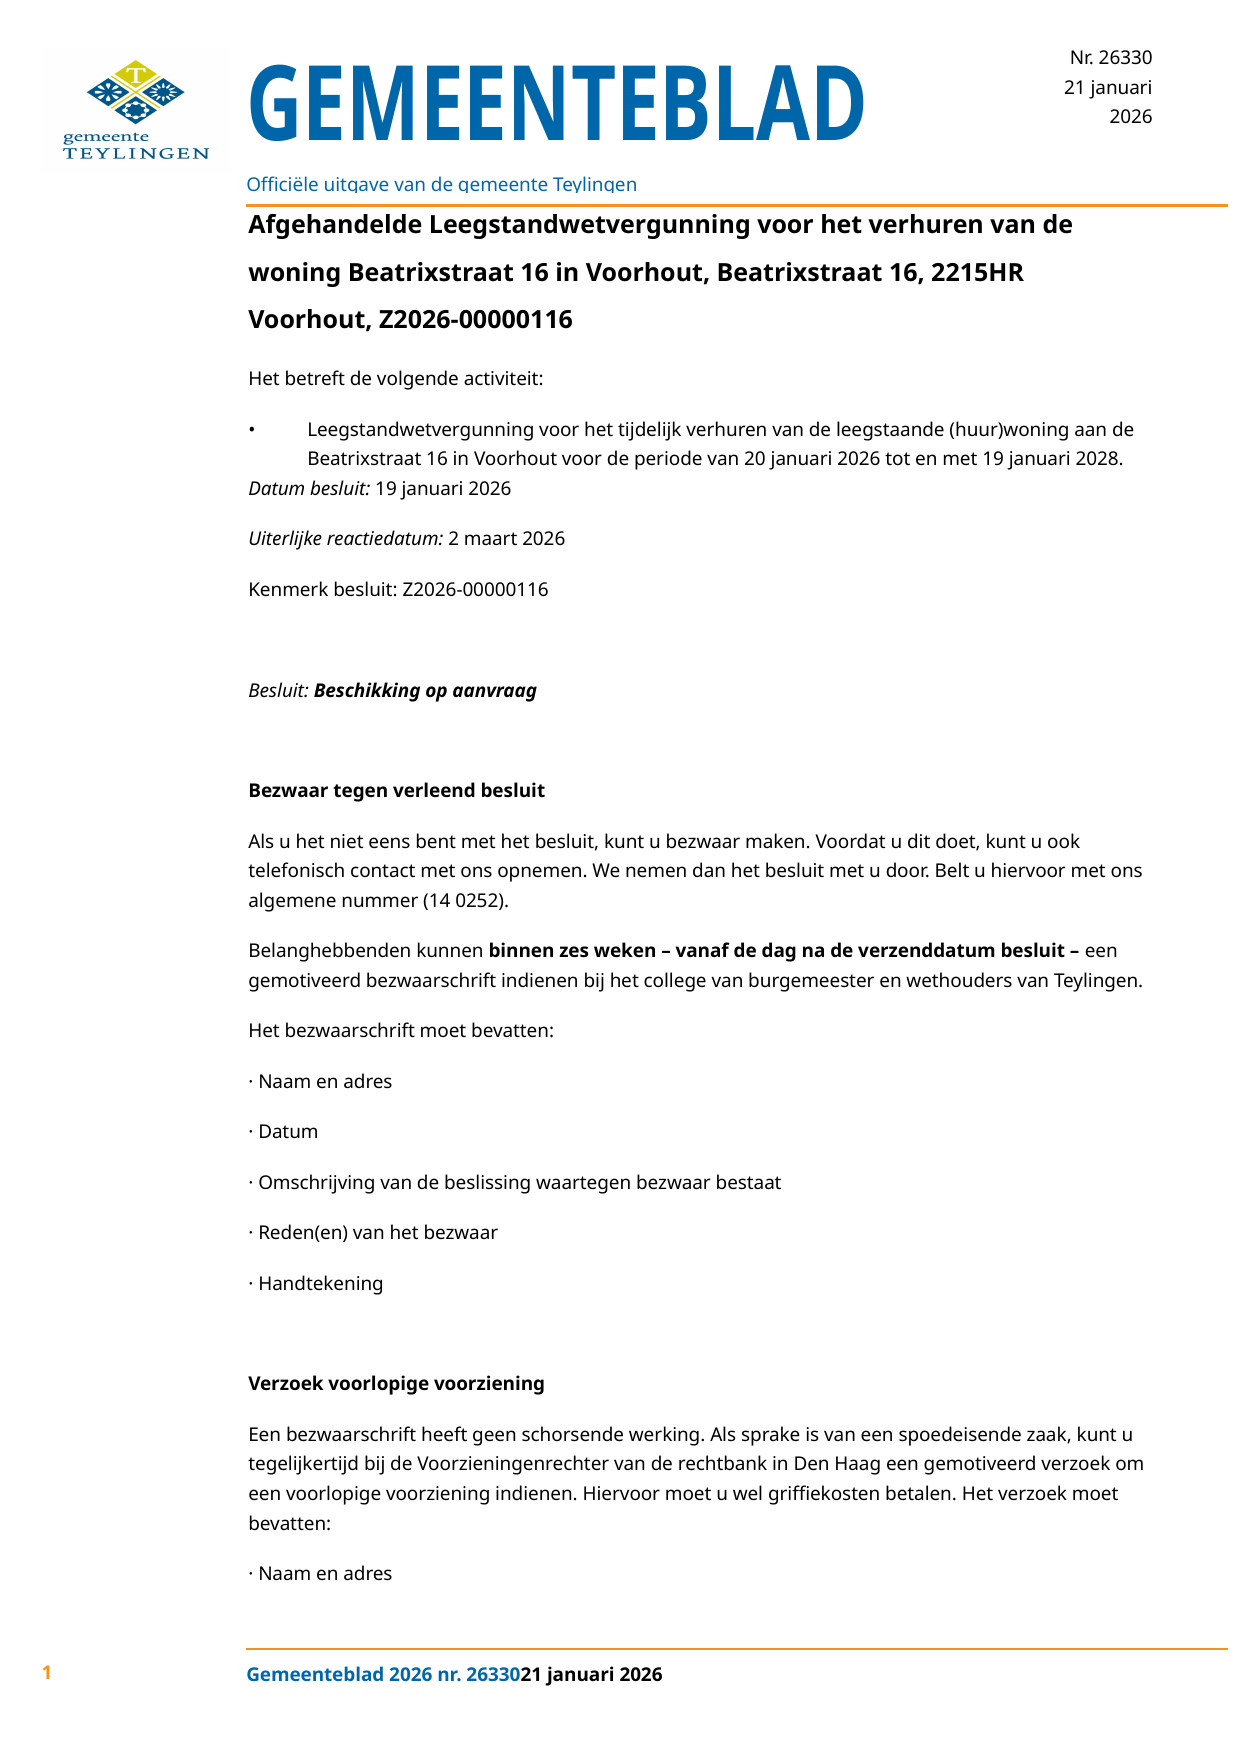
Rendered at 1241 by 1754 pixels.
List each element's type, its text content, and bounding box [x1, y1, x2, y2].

text Verzoek voorlopige voorziening [248, 1371, 1152, 1396]
list Leegstandwetvergunning voor het tijdelijk verhuren van de leegstaande (huur)woning aan de Beatrixstraat 16 in Voorhout voor de periode van 20 januari 2026 tot en met 19 januari 2028. [248, 416, 1152, 471]
text Het bezwaarschrift moet bevatten: [248, 1018, 1152, 1043]
text Kenmerk besluit: Z2026-00000116 [248, 576, 1152, 602]
text Een bezwaarschrift heeft geen schorsende werking. Als sprake is van een spoedeisende zaak, kunt u tegelijkertijd bij de Voorzieningenrechter van de rechtbank in Den Haag een gemotiveerd verzoek om een voorlopige voorziening indienen. Hiervoor moet u wel griffiekosten betalen. Het verzoek moet bevatten: [248, 1421, 1152, 1535]
text Belanghebbenden kunnen binnen zes weken – vanaf de dag na de verzenddatum besluit – een gemotiveerd bezwaarschrift indienen bij het college van burgemeester en wethouders van Teylingen. [248, 938, 1152, 993]
text Bezwaar tegen verleend besluit [248, 778, 1152, 803]
text · Reden(en) van het bezwaar [248, 1219, 1152, 1245]
text · Naam en adres [248, 1068, 1152, 1094]
text · Handtekening [248, 1270, 1152, 1295]
text · Datum [248, 1118, 1152, 1144]
picture [41, 47, 231, 172]
text · Naam en adres [248, 1560, 1152, 1586]
text Het betreft de volgende activiteit: [248, 366, 1152, 391]
text Uiterlijke reactiedatum: 2 maart 2026 [248, 526, 1152, 551]
text Datum besluit: 19 januari 2026 [248, 475, 1152, 501]
text Afgehandelde Leegstandwetvergunning voor het verhuren van de woning Beatrixstraat 16 in Voorhout, Beatrixstraat 16, 2215HR Voorhout, Z2026-00000116 [248, 207, 1152, 336]
text Als u het niet eens bent met het besluit, kunt u bezwaar maken. Voordat u dit doet, kunt u ook telefonisch contact met ons opnemen. We nemen dan het besluit met u door. Belt u hiervoor met ons algemene nummer (14 0252). [248, 828, 1152, 913]
text Besluit: Beschikking op aanvraag [248, 677, 1152, 702]
text · Omschrijving van de beslissing waartegen bezwaar bestaat [248, 1169, 1152, 1194]
